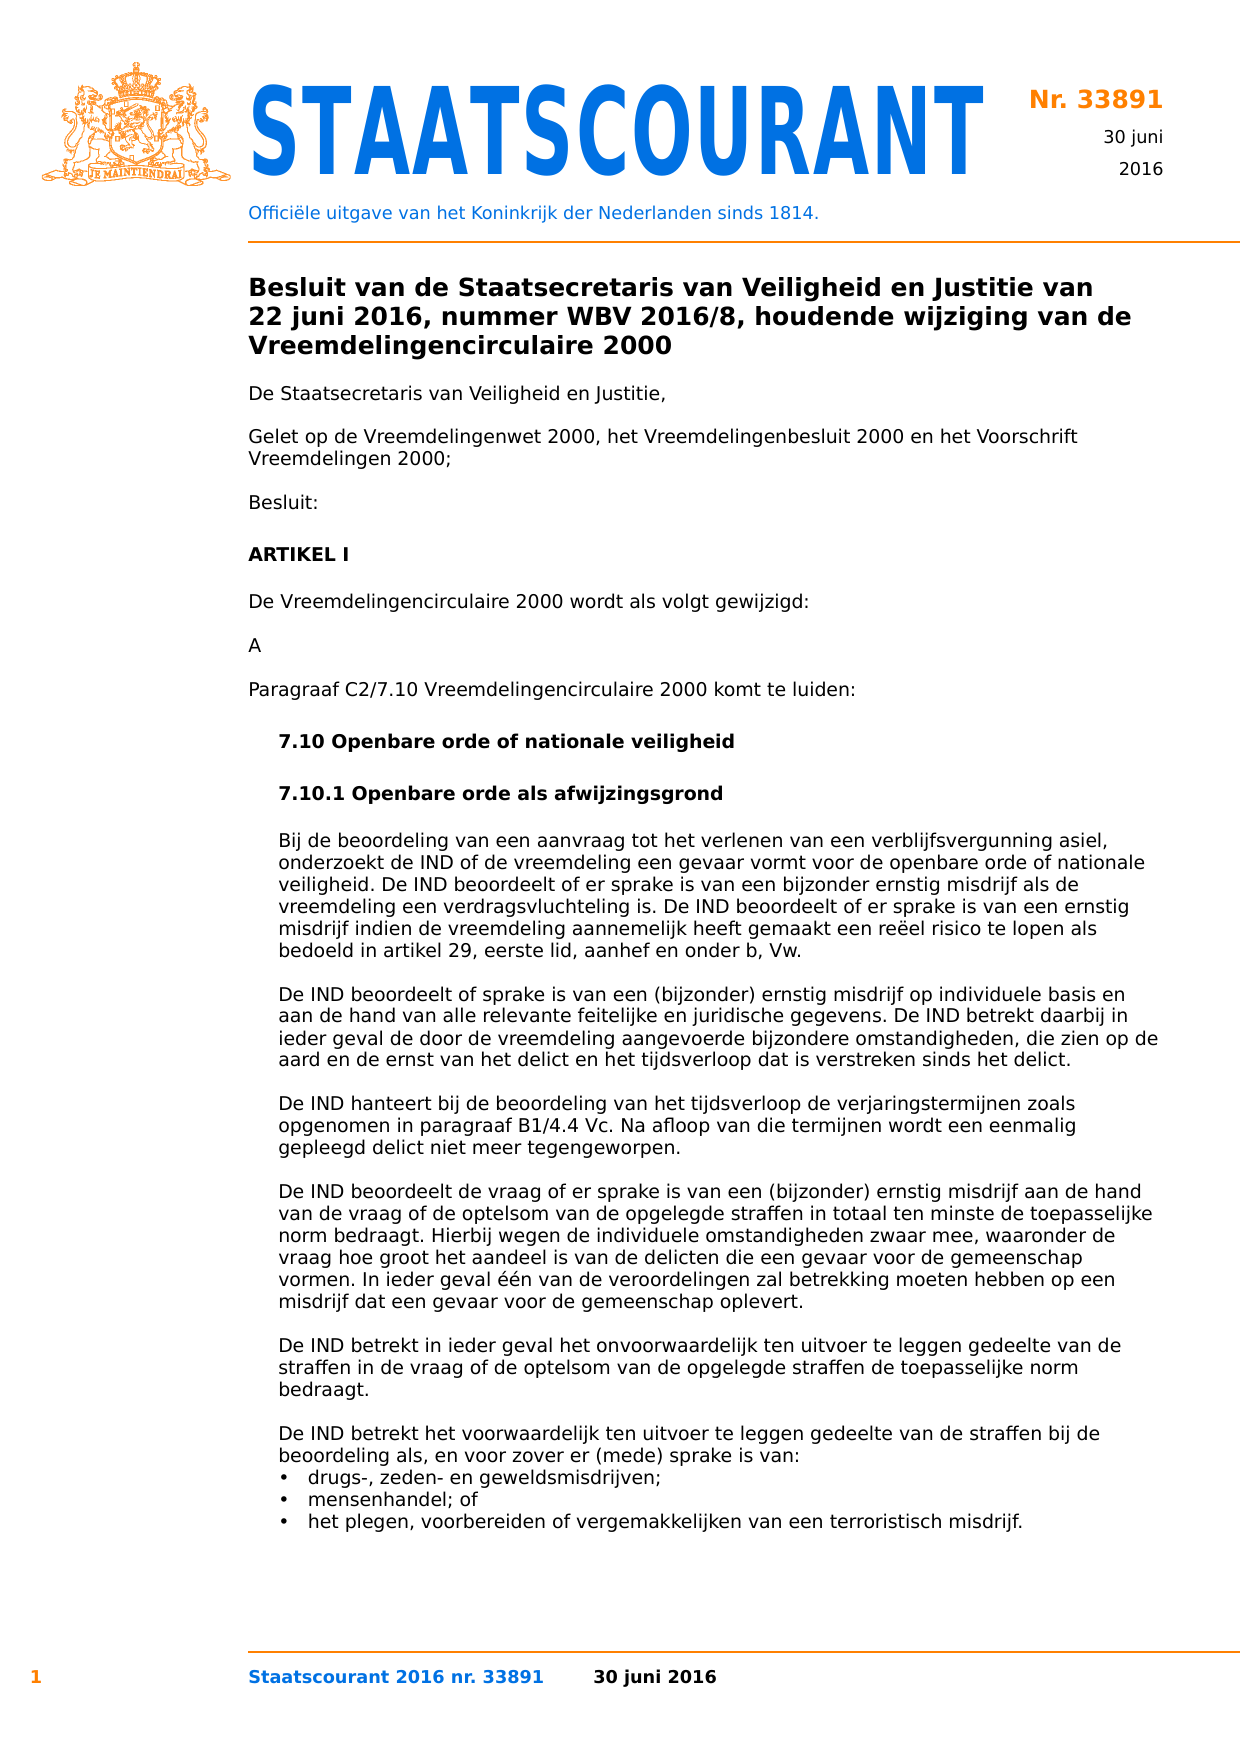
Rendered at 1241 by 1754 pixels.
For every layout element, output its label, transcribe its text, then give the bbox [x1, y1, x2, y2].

text De IND beoordeelt of sprake is van een (bijzonder) ernstig misdrijf op individuele basis en aan de hand van alle relevante feitelijke en juridische gegevens. De IND betrekt daarbij in ieder geval de door de vreemdeling aangevoerde bijzondere omstandigheden, die zien op de aard en de ernst van het delict en het tijdsverloop dat is verstreken sinds het delict. [278, 983, 1163, 1071]
text Gelet op de Vreemdelingenwet 2000, het Vreemdelingenbesluit 2000 en het Voorschrift Vreemdelingen 2000; [248, 426, 1163, 470]
picture [41, 62, 231, 186]
text Paragraaf C2/7.10 Vreemdelingencirculaire 2000 komt te luiden: [248, 679, 1163, 701]
table_header Nr. 33891 [998, 62, 1240, 121]
text • drugs-, zeden- en geweldsmisdrijven; [278, 1467, 1163, 1488]
table_cell Officiële uitgave van het Koninkrijk der Nederlanden sinds 1814. [248, 203, 1240, 241]
table_cell 30 juni [998, 121, 1240, 153]
text A [248, 635, 1163, 657]
text De IND betrekt het voorwaardelijk ten uitvoer te leggen gedeelte van de straffen bij de beoordeling als, en voor zover er (mede) sprake is van: [278, 1423, 1163, 1467]
text De IND betrekt in ieder geval het onvoorwaardelijk ten uitvoer te leggen gedeelte van de straffen in de vraag of de optelsom van de opgelegde straffen de toepasselijke norm bedraagt. [278, 1335, 1163, 1401]
table_header [25, 62, 248, 241]
subtitle Besluit van de Staatsecretaris van Veiligheid en Justitie van 22 juni 2016, nummer WBV 2016/8, houdende wijziging van de Vreemdelingencirculaire 2000 [248, 273, 1163, 361]
text • mensenhandel; of [278, 1488, 1163, 1511]
text • het plegen, voorbereiden of vergemakkelijken van een terroristisch misdrijf. [278, 1511, 1163, 1532]
text Besluit: [248, 492, 1163, 514]
text De IND hanteert bij de beoordeling van het tijdsverloop de verjaringstermijnen zoals opgenomen in paragraaf B1/4.4 Vc. Na afloop van die termijnen wordt een eenmalig gepleegd delict niet meer tegengeworpen. [278, 1093, 1163, 1159]
text De IND beoordeelt de vraag of er sprake is van een (bijzonder) ernstig misdrijf aan de hand van de vraag of de optelsom van de opgelegde straffen in totaal ten minste de toepasselijke norm bedraagt. Hierbij wegen de individuele omstandigheden zwaar mee, waaronder de vraag hoe groot het aandeel is van de delicten die een gevaar voor de gemeenschap vormen. In ieder geval één van de veroordelingen zal betrekking moeten hebben op een misdrijf dat een gevaar voor de gemeenschap oplevert. [278, 1181, 1163, 1313]
table_header STAATSCOURANT [248, 62, 998, 203]
subtitle ARTIKEL I [248, 544, 1163, 566]
text De Vreemdelingencirculaire 2000 wordt als volgt gewijzigd: [248, 591, 1163, 613]
text De Staatsecretaris van Veiligheid en Justitie, [248, 382, 1163, 404]
subtitle 7.10.1 Openbare orde als afwijzingsgrond [278, 783, 1163, 805]
subtitle 7.10 Openbare orde of nationale veiligheid [278, 731, 1163, 753]
table_cell 2016 [998, 153, 1240, 203]
text Bij de beoordeling van een aanvraag tot het verlenen van een verblijfsvergunning asiel, onderzoekt de IND of de vreemdeling een gevaar vormt voor de openbare orde of nationale veiligheid. De IND beoordeelt of er sprake is van een bijzonder ernstig misdrijf als de vreemdeling een verdragsvluchteling is. De IND beoordeelt of er sprake is van een ernstig misdrijf indien de vreemdeling aannemelijk heeft gemaakt een reëel risico te lopen als bedoeld in artikel 29, eerste lid, aanhef en onder b, Vw. [278, 830, 1163, 962]
